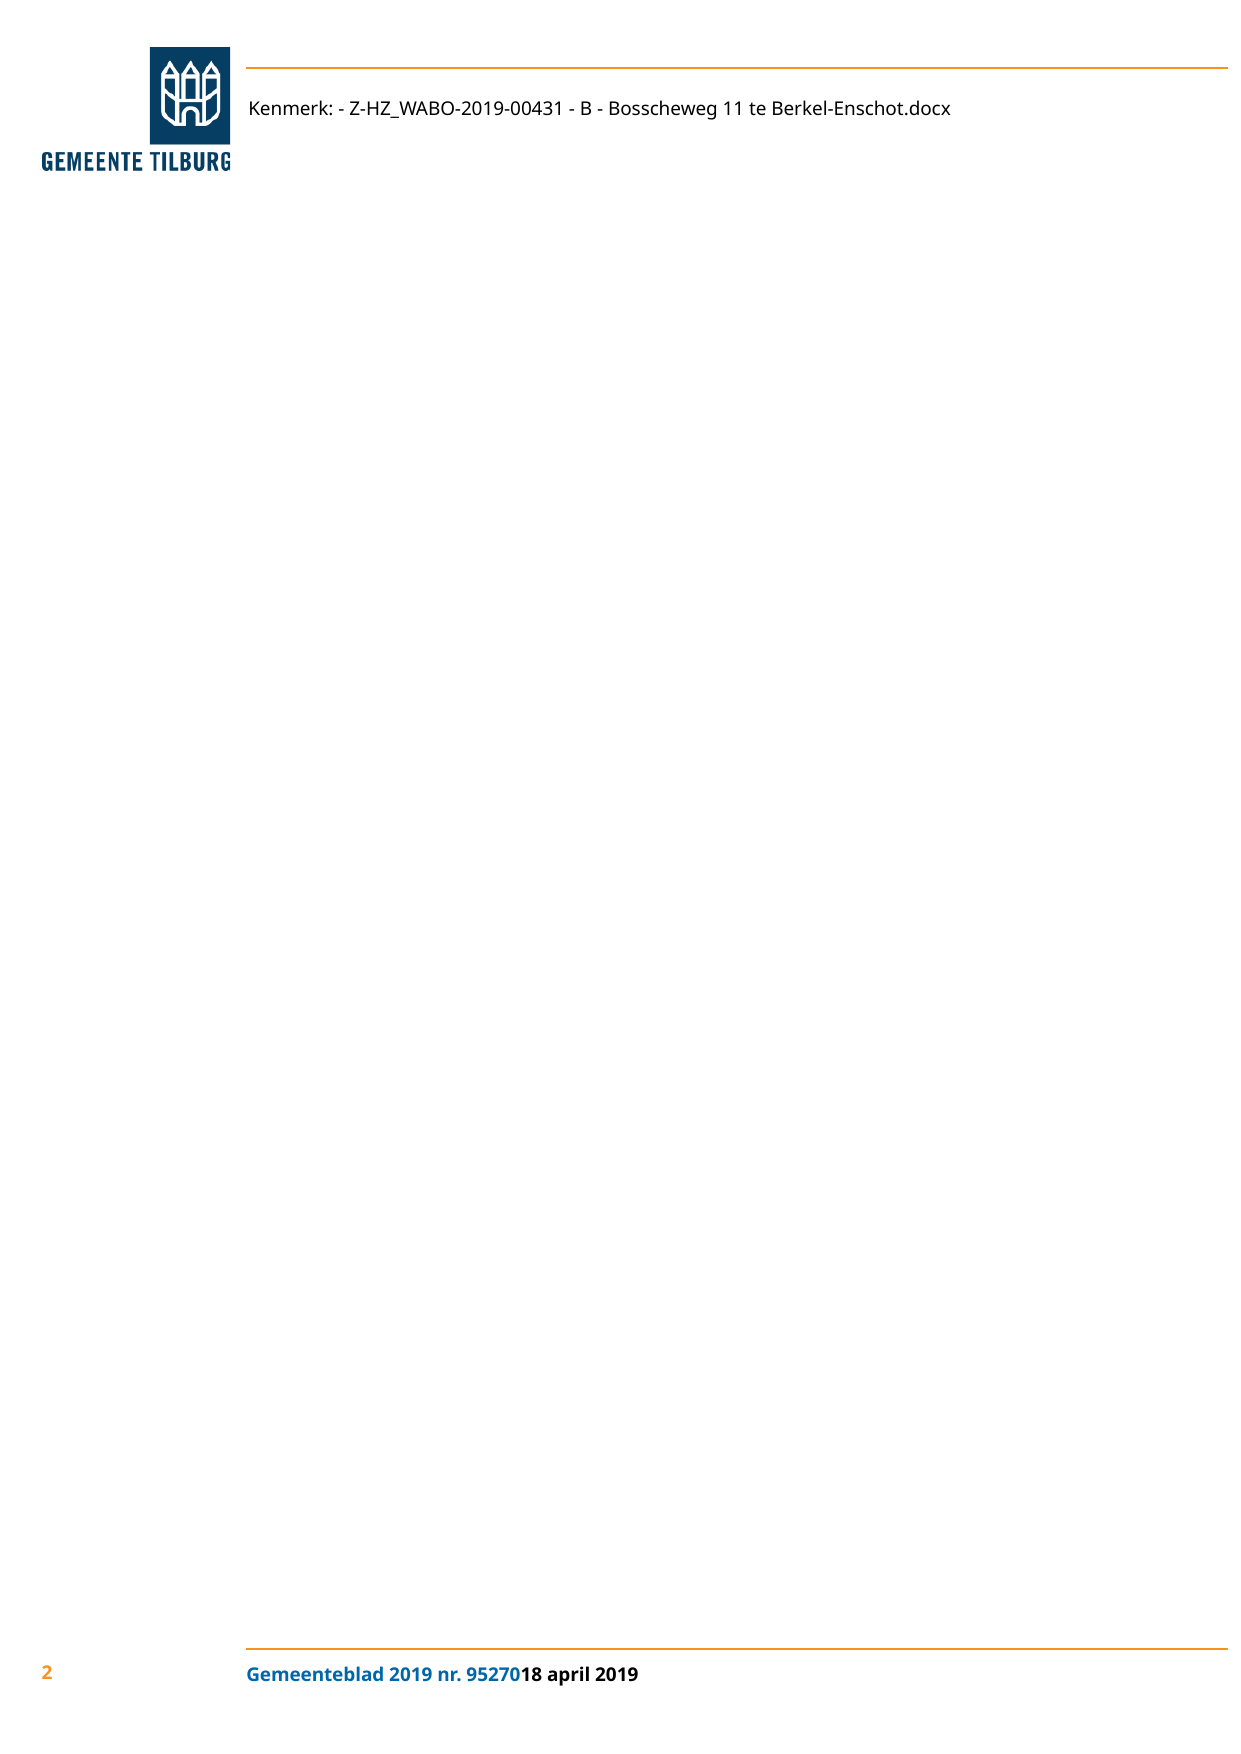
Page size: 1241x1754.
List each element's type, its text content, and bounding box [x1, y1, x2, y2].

picture [41, 47, 231, 172]
text Kenmerk: - Z-HZ_WABO-2019-00431 - B - Bosscheweg 11 te Berkel-Enschot.docx [248, 95, 1152, 121]
